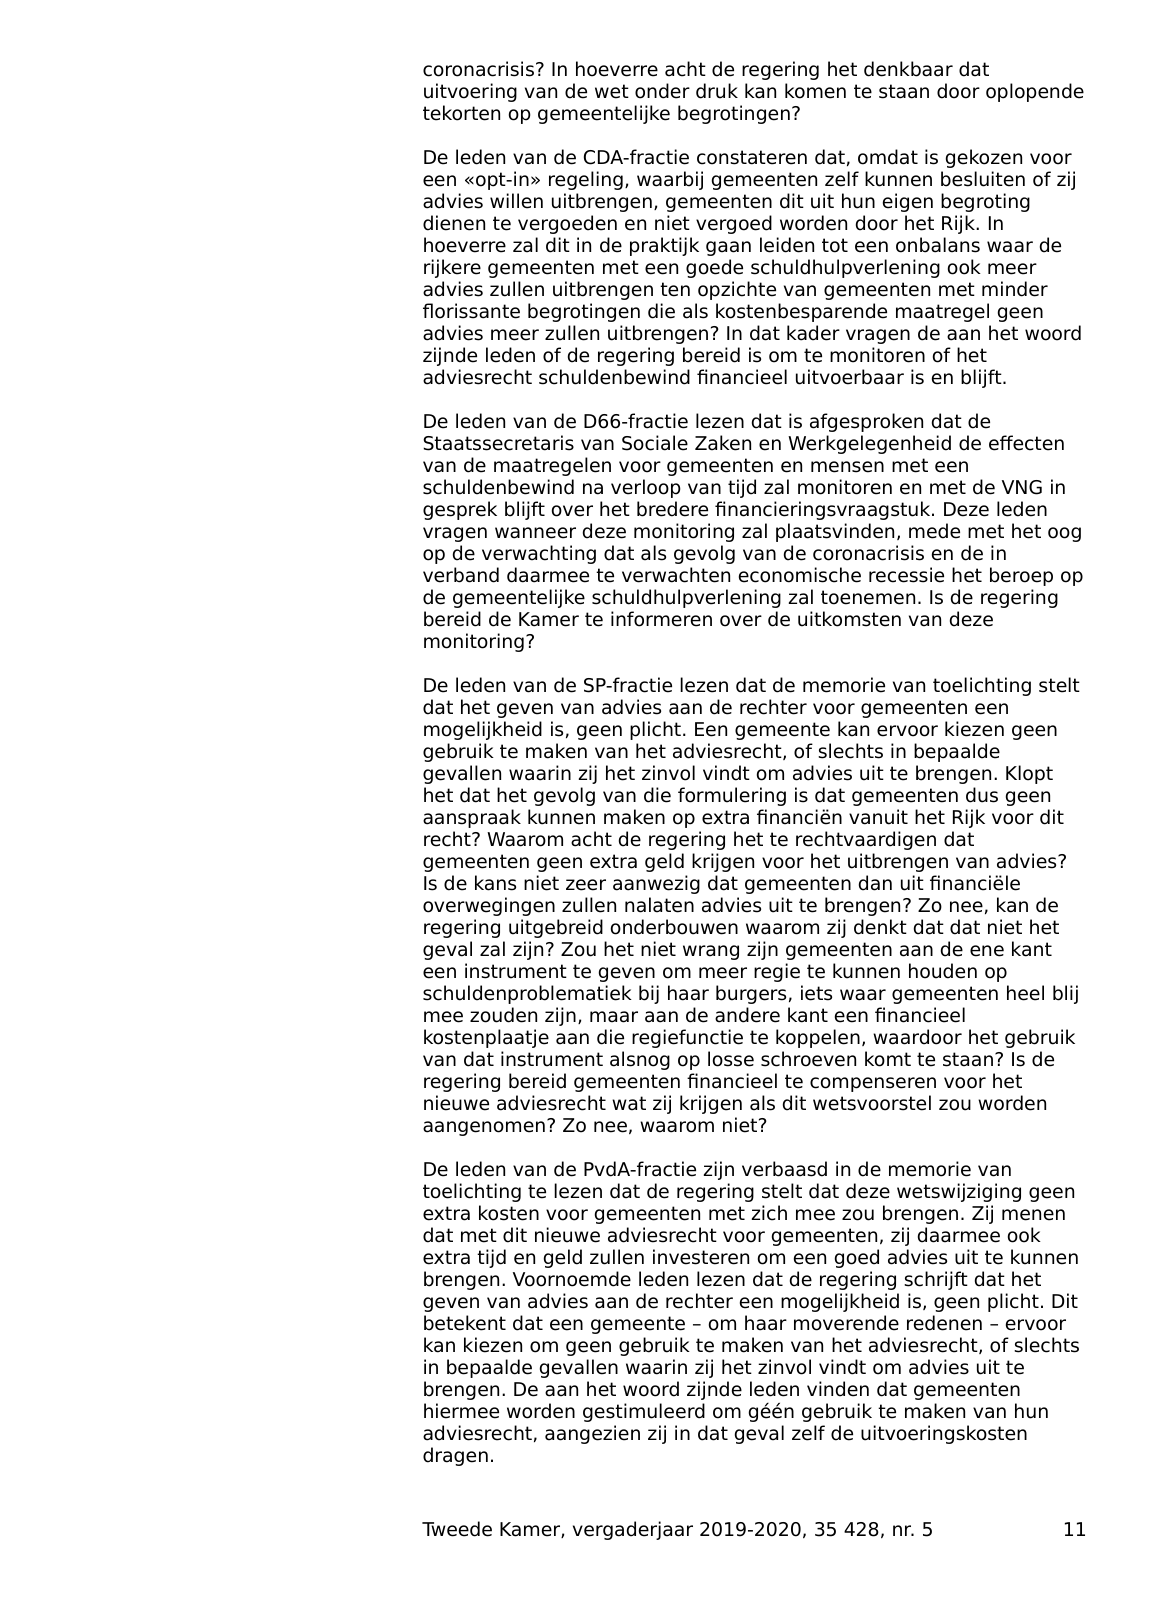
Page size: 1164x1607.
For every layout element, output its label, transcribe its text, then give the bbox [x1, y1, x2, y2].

text De leden van de CDA-fractie constateren dat, omdat is gekozen voor een «opt-in» regeling, waarbij gemeenten zelf kunnen besluiten of zij advies willen uitbrengen, gemeenten dit uit hun eigen begroting dienen te vergoeden en niet vergoed worden door het Rijk. In hoeverre zal dit in de praktijk gaan leiden tot een onbalans waar de rijkere gemeenten met een goede schuldhulpverlening ook meer advies zullen uitbrengen ten opzichte van gemeenten met minder florissante begrotingen die als kostenbesparende maatregel geen advies meer zullen uitbrengen? In dat kader vragen de aan het woord zijnde leden of de regering bereid is om te monitoren of het adviesrecht schuldenbewind financieel uitvoerbaar is en blijft. [422, 147, 1087, 389]
text De leden van de SP-fractie lezen dat de memorie van toelichting stelt dat het geven van advies aan de rechter voor gemeenten een mogelijkheid is, geen plicht. Een gemeente kan ervoor kiezen geen gebruik te maken van het adviesrecht, of slechts in bepaalde gevallen waarin zij het zinvol vindt om advies uit te brengen. Klopt het dat het gevolg van die formulering is dat gemeenten dus geen aanspraak kunnen maken op extra financiën vanuit het Rijk voor dit recht? Waarom acht de regering het te rechtvaardigen dat gemeenten geen extra geld krijgen voor het uitbrengen van advies? Is de kans niet zeer aanwezig dat gemeenten dan uit financiële overwegingen zullen nalaten advies uit te brengen? Zo nee, kan de regering uitgebreid onderbouwen waarom zij denkt dat dat niet het geval zal zijn? Zou het niet wrang zijn gemeenten aan de ene kant een instrument te geven om meer regie te kunnen houden op schuldenproblematiek bij haar burgers, iets waar gemeenten heel blij mee zouden zijn, maar aan de andere kant een financieel kostenplaatje aan die regiefunctie te koppelen, waardoor het gebruik van dat instrument alsnog op losse schroeven komt te staan? Is de regering bereid gemeenten financieel te compenseren voor het nieuwe adviesrecht wat zij krijgen als dit wetsvoorstel zou worden aangenomen? Zo nee, waarom niet? [422, 675, 1087, 1137]
text De leden van de PvdA-fractie zijn verbaasd in de memorie van toelichting te lezen dat de regering stelt dat deze wetswijziging geen extra kosten voor gemeenten met zich mee zou brengen. Zij menen dat met dit nieuwe adviesrecht voor gemeenten, zij daarmee ook extra tijd en geld zullen investeren om een goed advies uit te kunnen brengen. Voornoemde leden lezen dat de regering schrijft dat het geven van advies aan de rechter een mogelijkheid is, geen plicht. Dit betekent dat een gemeente – om haar moverende redenen – ervoor kan kiezen om geen gebruik te maken van het adviesrecht, of slechts in bepaalde gevallen waarin zij het zinvol vindt om advies uit te brengen. De aan het woord zijnde leden vinden dat gemeenten hiermee worden gestimuleerd om géén gebruik te maken van hun adviesrecht, aangezien zij in dat geval zelf de uitvoeringskosten dragen. [422, 1159, 1087, 1467]
text coronacrisis? In hoeverre acht de regering het denkbaar dat uitvoering van de wet onder druk kan komen te staan door oplopende tekorten op gemeentelijke begrotingen? [422, 59, 1087, 125]
text De leden van de D66-fractie lezen dat is afgesproken dat de Staatssecretaris van Sociale Zaken en Werkgelegenheid de effecten van de maatregelen voor gemeenten en mensen met een schuldenbewind na verloop van tijd zal monitoren en met de VNG in gesprek blijft over het bredere financieringsvraagstuk. Deze leden vragen wanneer deze monitoring zal plaatsvinden, mede met het oog op de verwachting dat als gevolg van de coronacrisis en de in verband daarmee te verwachten economische recessie het beroep op de gemeentelijke schuldhulpverlening zal toenemen. Is de regering bereid de Kamer te informeren over de uitkomsten van deze monitoring? [422, 411, 1087, 653]
